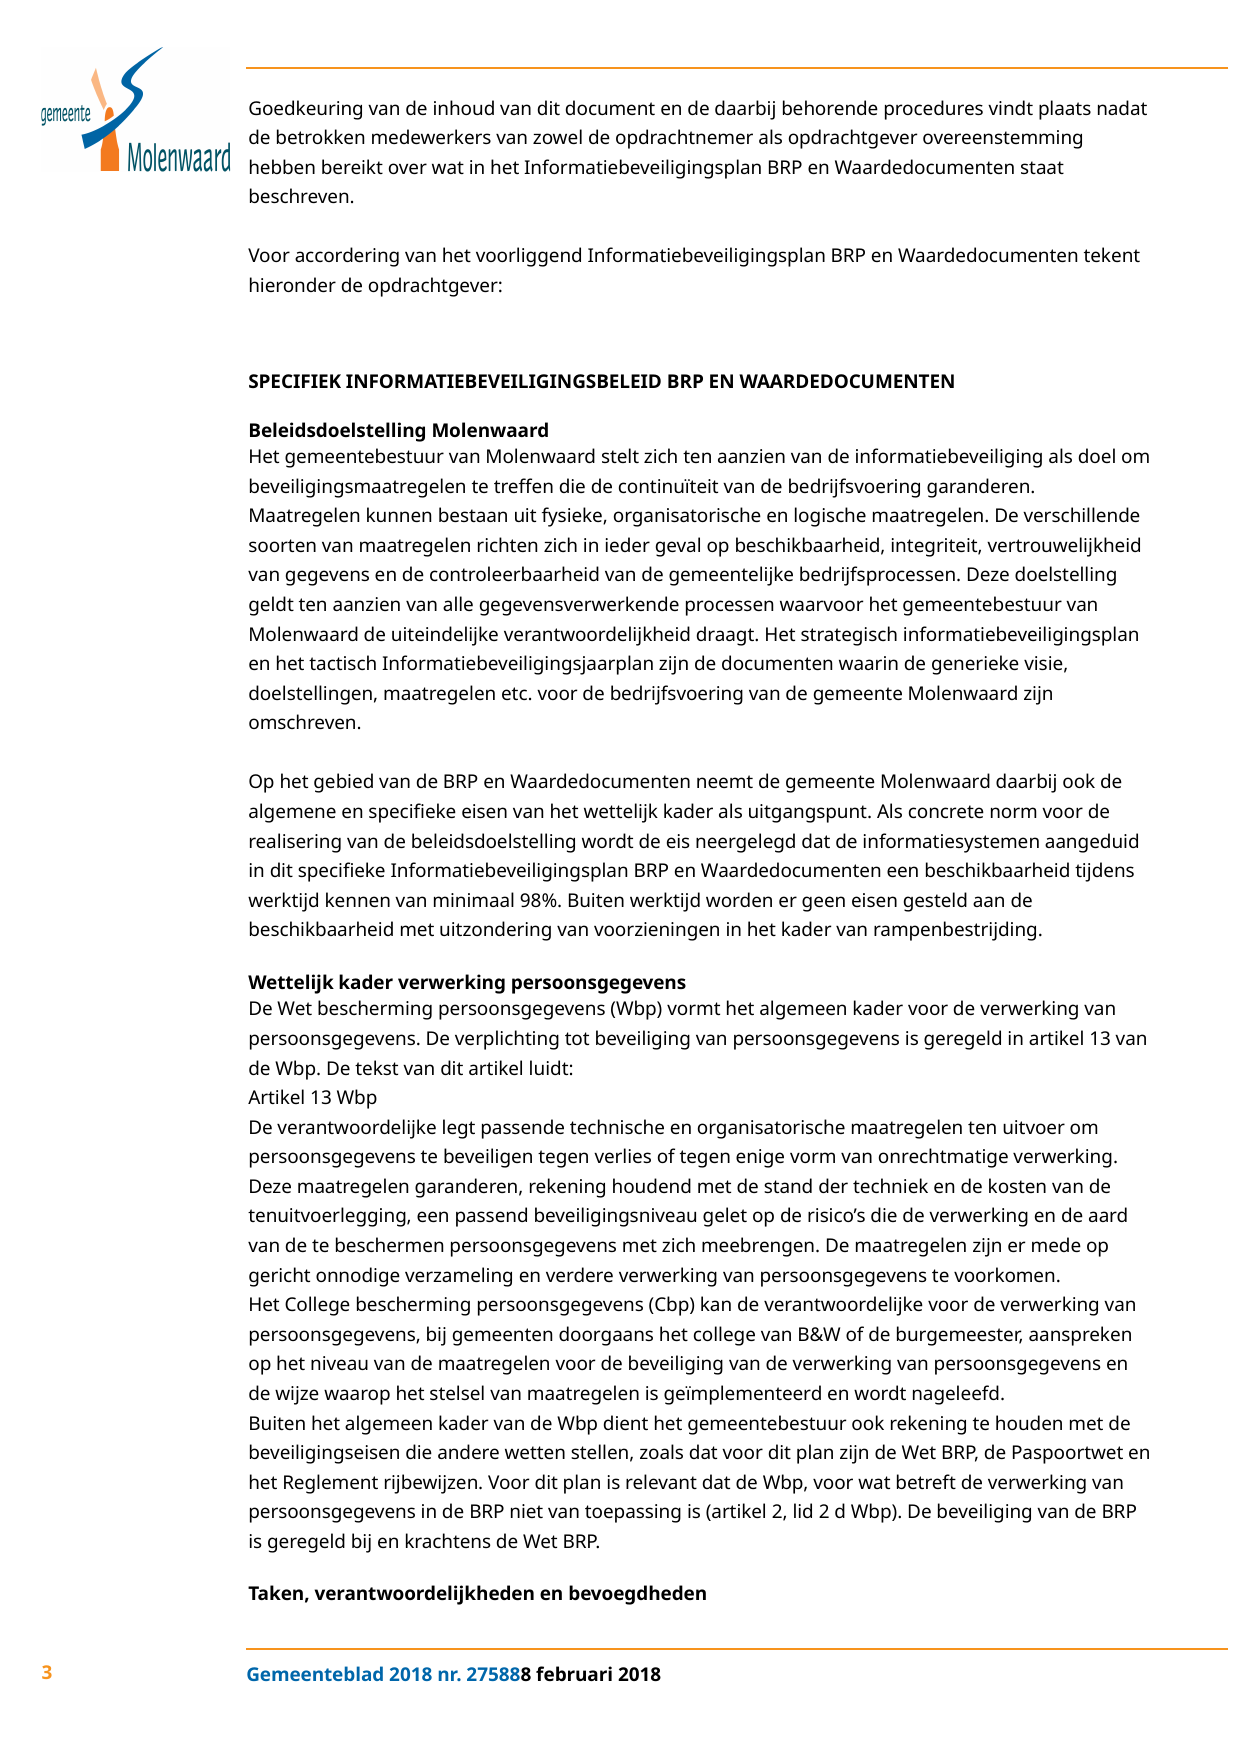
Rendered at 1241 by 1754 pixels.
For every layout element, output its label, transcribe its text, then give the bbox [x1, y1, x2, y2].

text Buiten het algemeen kader van de Wbp dient het gemeentebestuur ook rekening te houden met de beveiligingseisen die andere wetten stellen, zoals dat voor dit plan zijn de Wet BRP, de Paspoortwet en het Reglement rijbewijzen. Voor dit plan is relevant dat de Wbp, voor wat betreft de verwerking van persoonsgegevens in de BRP niet van toepassing is (artikel 2, lid 2 d Wbp). De beveiliging van de BRP is geregeld bij en krachtens de Wet BRP. [248, 1410, 1152, 1554]
picture [41, 47, 231, 172]
text Taken, verantwoordelijkheden en bevoegdheden [248, 1578, 1152, 1607]
text De verantwoordelijke legt passende technische en organisatorische maatregelen ten uitvoer om persoonsgegevens te beveiligen tegen verlies of tegen enige vorm van onrechtmatige verwerking. Deze maatregelen garanderen, rekening houdend met de stand der techniek en de kosten van de tenuitvoerlegging, een passend beveiligingsniveau gelet op de risico’s die de verwerking en de aard van de te beschermen persoonsgegevens met zich meebrengen. De maatregelen zijn er mede op gericht onnodige verzameling en verdere verwerking van persoonsgegevens te voorkomen. [248, 1114, 1152, 1287]
text Wettelijk kader verwerking persoonsgegevens [248, 967, 1152, 996]
text Goedkeuring van de inhoud van dit document en de daarbij behorende procedures vindt plaats nadat de betrokken medewerkers van zowel de opdrachtnemer als opdrachtgever overeenstemming hebben bereikt over wat in het Informatiebeveiligingsplan BRP en Waardedocumenten staat beschreven. [248, 95, 1152, 209]
text SPECIFIEK INFORMATIEBEVEILIGINGSBELEID BRP EN WAARDEDOCUMENTEN [248, 368, 1152, 394]
text Op het gebied van de BRP en Waardedocumenten neemt de gemeente Molenwaard daarbij ook de algemene en specifieke eisen van het wettelijk kader als uitgangspunt. Als concrete norm voor de realisering van de beleidsdoelstelling wordt de eis neergelegd dat de informatiesystemen aangeduid in dit specifieke Informatiebeveiligingsplan BRP en Waardedocumenten een beschikbaarheid tijdens werktijd kennen van minimaal 98%. Buiten werktijd worden er geen eisen gesteld aan de beschikbaarheid met uitzondering van voorzieningen in het kader van rampenbestrijding. [248, 769, 1152, 942]
text Voor accordering van het voorliggend Informatiebeveiligingsplan BRP en Waardedocumenten tekent hieronder de opdrachtgever: [248, 243, 1152, 298]
text Beleidsdoelstelling Molenwaard [248, 415, 1152, 443]
text De Wet bescherming persoonsgegevens (Wbp) vormt het algemeen kader voor de verwerking van persoonsgegevens. De verplichting tot beveiliging van persoonsgegevens is geregeld in artikel 13 van de Wbp. De tekst van dit artikel luidt: [248, 996, 1152, 1080]
text Het gemeentebestuur van Molenwaard stelt zich ten aanzien van de informatiebeveiliging als doel om beveiligingsmaatregelen te treffen die de continuïteit van de bedrijfsvoering garanderen. Maatregelen kunnen bestaan uit fysieke, organisatorische en logische maatregelen. De verschillende soorten van maatregelen richten zich in ieder geval op beschikbaarheid, integriteit, vertrouwelijkheid van gegevens en de controleerbaarheid van de gemeentelijke bedrijfsprocessen. Deze doelstelling geldt ten aanzien van alle gegevensverwerkende processen waarvoor het gemeentebestuur van Molenwaard de uiteindelijke verantwoordelijkheid draagt. Het strategisch informatiebeveiligingsplan en het tactisch Informatiebeveiligingsjaarplan zijn de documenten waarin de generieke visie, doelstellingen, maatregelen etc. voor de bedrijfsvoering van de gemeente Molenwaard zijn omschreven. [248, 443, 1152, 735]
text Het College bescherming persoonsgegevens (Cbp) kan de verantwoordelijke voor de verwerking van persoonsgegevens, bij gemeenten doorgaans het college van B&W of de burgemeester, aanspreken op het niveau van de maatregelen voor de beveiliging van de verwerking van persoonsgegevens en de wijze waarop het stelsel van maatregelen is geïmplementeerd en wordt nageleefd. [248, 1291, 1152, 1406]
text Artikel 13 Wbp [248, 1084, 1152, 1110]
